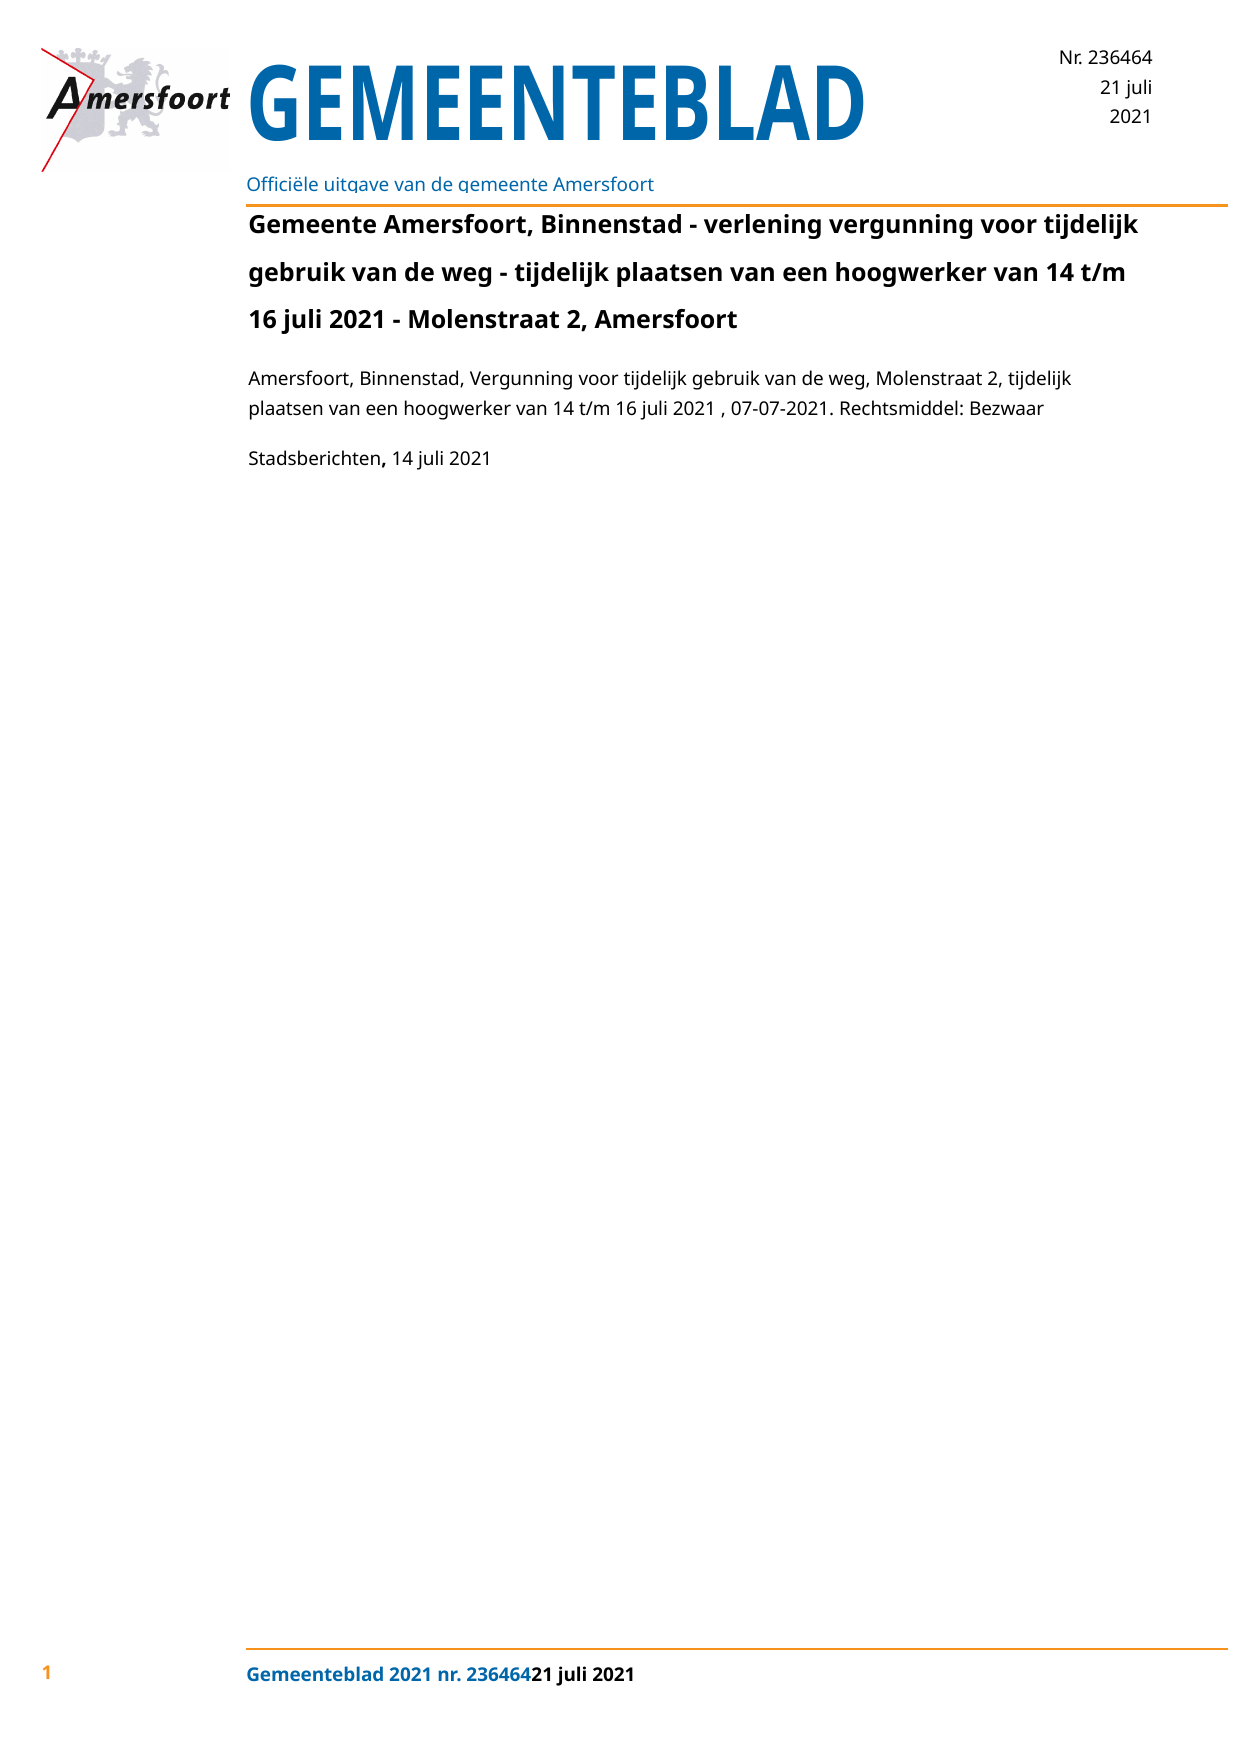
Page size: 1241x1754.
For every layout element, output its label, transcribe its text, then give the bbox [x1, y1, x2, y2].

text Stadsberichten, 14 juli 2021 [248, 446, 1152, 471]
text Amersfoort, Binnenstad, Vergunning voor tijdelijk gebruik van de weg, Molenstraat 2, tijdelijk plaatsen van een hoogwerker van 14 t/m 16 juli 2021 , 07-07-2021. Rechtsmiddel: Bezwaar [248, 366, 1152, 421]
text Gemeente Amersfoort, Binnenstad - verlening vergunning voor tijdelijk gebruik van de weg - tijdelijk plaatsen van een hoogwerker van 14 t/m 16 juli 2021 - Molenstraat 2, Amersfoort [248, 207, 1152, 336]
picture [41, 47, 231, 172]
